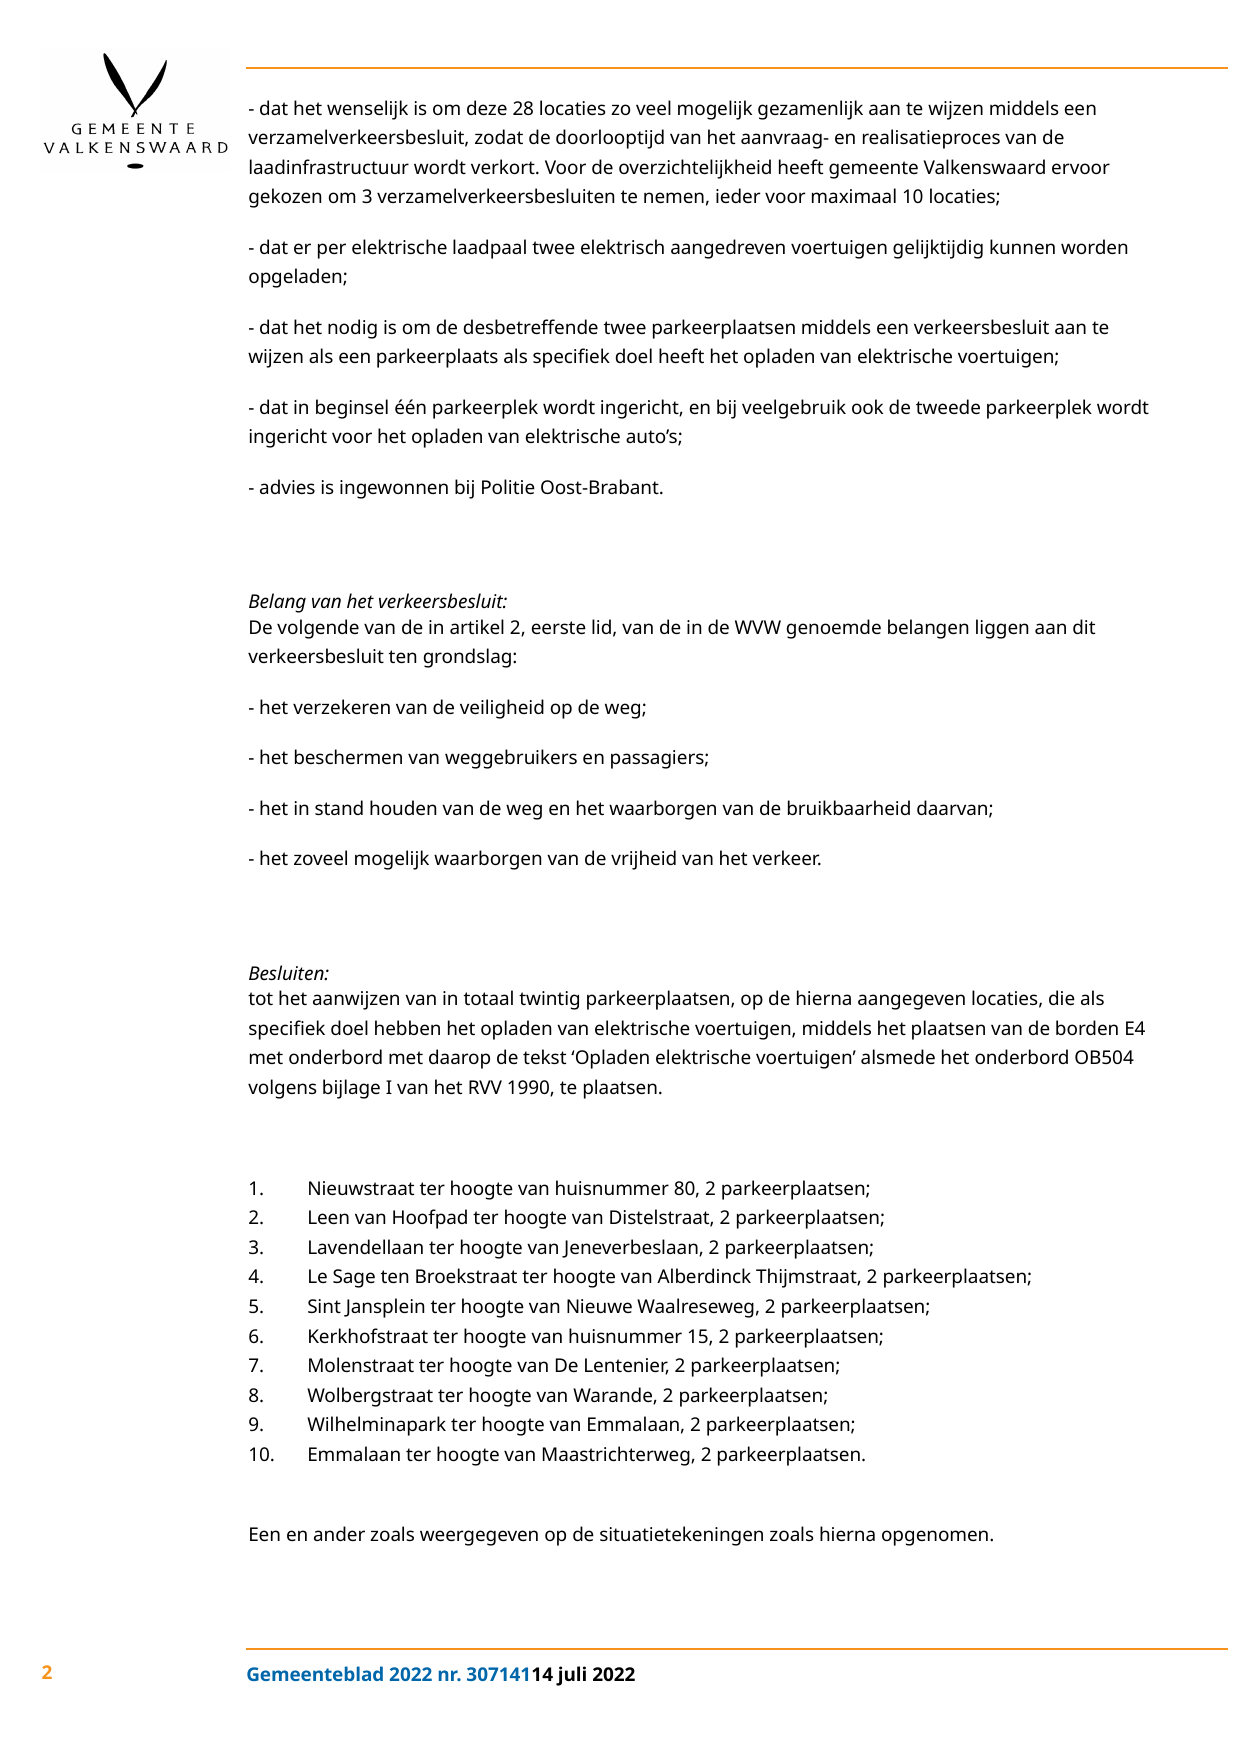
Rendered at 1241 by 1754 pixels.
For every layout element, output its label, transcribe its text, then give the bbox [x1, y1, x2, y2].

list Wolbergstraat ter hoogte van Warande, 2 parkeerplaatsen; [248, 1382, 1152, 1408]
text - het verzekeren van de veiligheid op de weg; [248, 694, 1152, 720]
list Sint Jansplein ter hoogte van Nieuwe Waalreseweg, 2 parkeerplaatsen; [248, 1293, 1152, 1319]
list Le Sage ten Broekstraat ter hoogte van Alberdinck Thijmstraat, 2 parkeerplaatsen; [248, 1264, 1152, 1289]
list Nieuwstraat ter hoogte van huisnummer 80, 2 parkeerplaatsen; [248, 1175, 1152, 1201]
text - dat het nodig is om de desbetreffende twee parkeerplaatsen middels een verkeersbesluit aan te wijzen als een parkeerplaats als specifiek doel heeft het opladen van elektrische voertuigen; [248, 314, 1152, 369]
text - dat er per elektrische laadpaal twee elektrisch aangedreven voertuigen gelijktijdig kunnen worden opgeladen; [248, 234, 1152, 289]
text Besluiten: [248, 960, 1152, 985]
list Emmalaan ter hoogte van Maastrichterweg, 2 parkeerplaatsen. [248, 1441, 1152, 1467]
list Kerkhofstraat ter hoogte van huisnummer 15, 2 parkeerplaatsen; [248, 1323, 1152, 1349]
text - advies is ingewonnen bij Politie Oost-Brabant. [248, 474, 1152, 500]
text - dat in beginsel één parkeerplek wordt ingericht, en bij veelgebruik ook de tweede parkeerplek wordt ingericht voor het opladen van elektrische auto’s; [248, 394, 1152, 449]
text Belang van het verkeersbesluit: [248, 588, 1152, 614]
list Wilhelminapark ter hoogte van Emmalaan, 2 parkeerplaatsen; [248, 1412, 1152, 1437]
list Lavendellaan ter hoogte van Jeneverbeslaan, 2 parkeerplaatsen; [248, 1234, 1152, 1260]
picture [41, 47, 231, 172]
list Leen van Hoofpad ter hoogte van Distelstraat, 2 parkeerplaatsen; [248, 1204, 1152, 1230]
text - het beschermen van weggebruikers en passagiers; [248, 744, 1152, 770]
text - het in stand houden van de weg en het waarborgen van de bruikbaarheid daarvan; [248, 795, 1152, 821]
text - dat het wenselijk is om deze 28 locaties zo veel mogelijk gezamenlijk aan te wijzen middels een verzamelverkeersbesluit, zodat de doorlooptijd van het aanvraag- en realisatieproces van de laadinfrastructuur wordt verkort. Voor de overzichtelijkheid heeft gemeente Valkenswaard ervoor gekozen om 3 verzamelverkeersbesluiten te nemen, ieder voor maximaal 10 locaties; [248, 95, 1152, 209]
text De volgende van de in artikel 2, eerste lid, van de in de WVW genoemde belangen liggen aan dit verkeersbesluit ten grondslag: [248, 614, 1152, 669]
text - het zoveel mogelijk waarborgen van de vrijheid van het verkeer. [248, 845, 1152, 871]
list Molenstraat ter hoogte van De Lentenier, 2 parkeerplaatsen; [248, 1352, 1152, 1378]
text Een en ander zoals weergegeven op de situatietekeningen zoals hierna opgenomen. [248, 1521, 1152, 1547]
text tot het aanwijzen van in totaal twintig parkeerplaatsen, op de hierna aangegeven locaties, die als specifiek doel hebben het opladen van elektrische voertuigen, middels het plaatsen van de borden E4 met onderbord met daarop de tekst ‘Opladen elektrische voertuigen’ alsmede het onderbord OB504 volgens bijlage I van het RVV 1990, te plaatsen. [248, 985, 1152, 1100]
